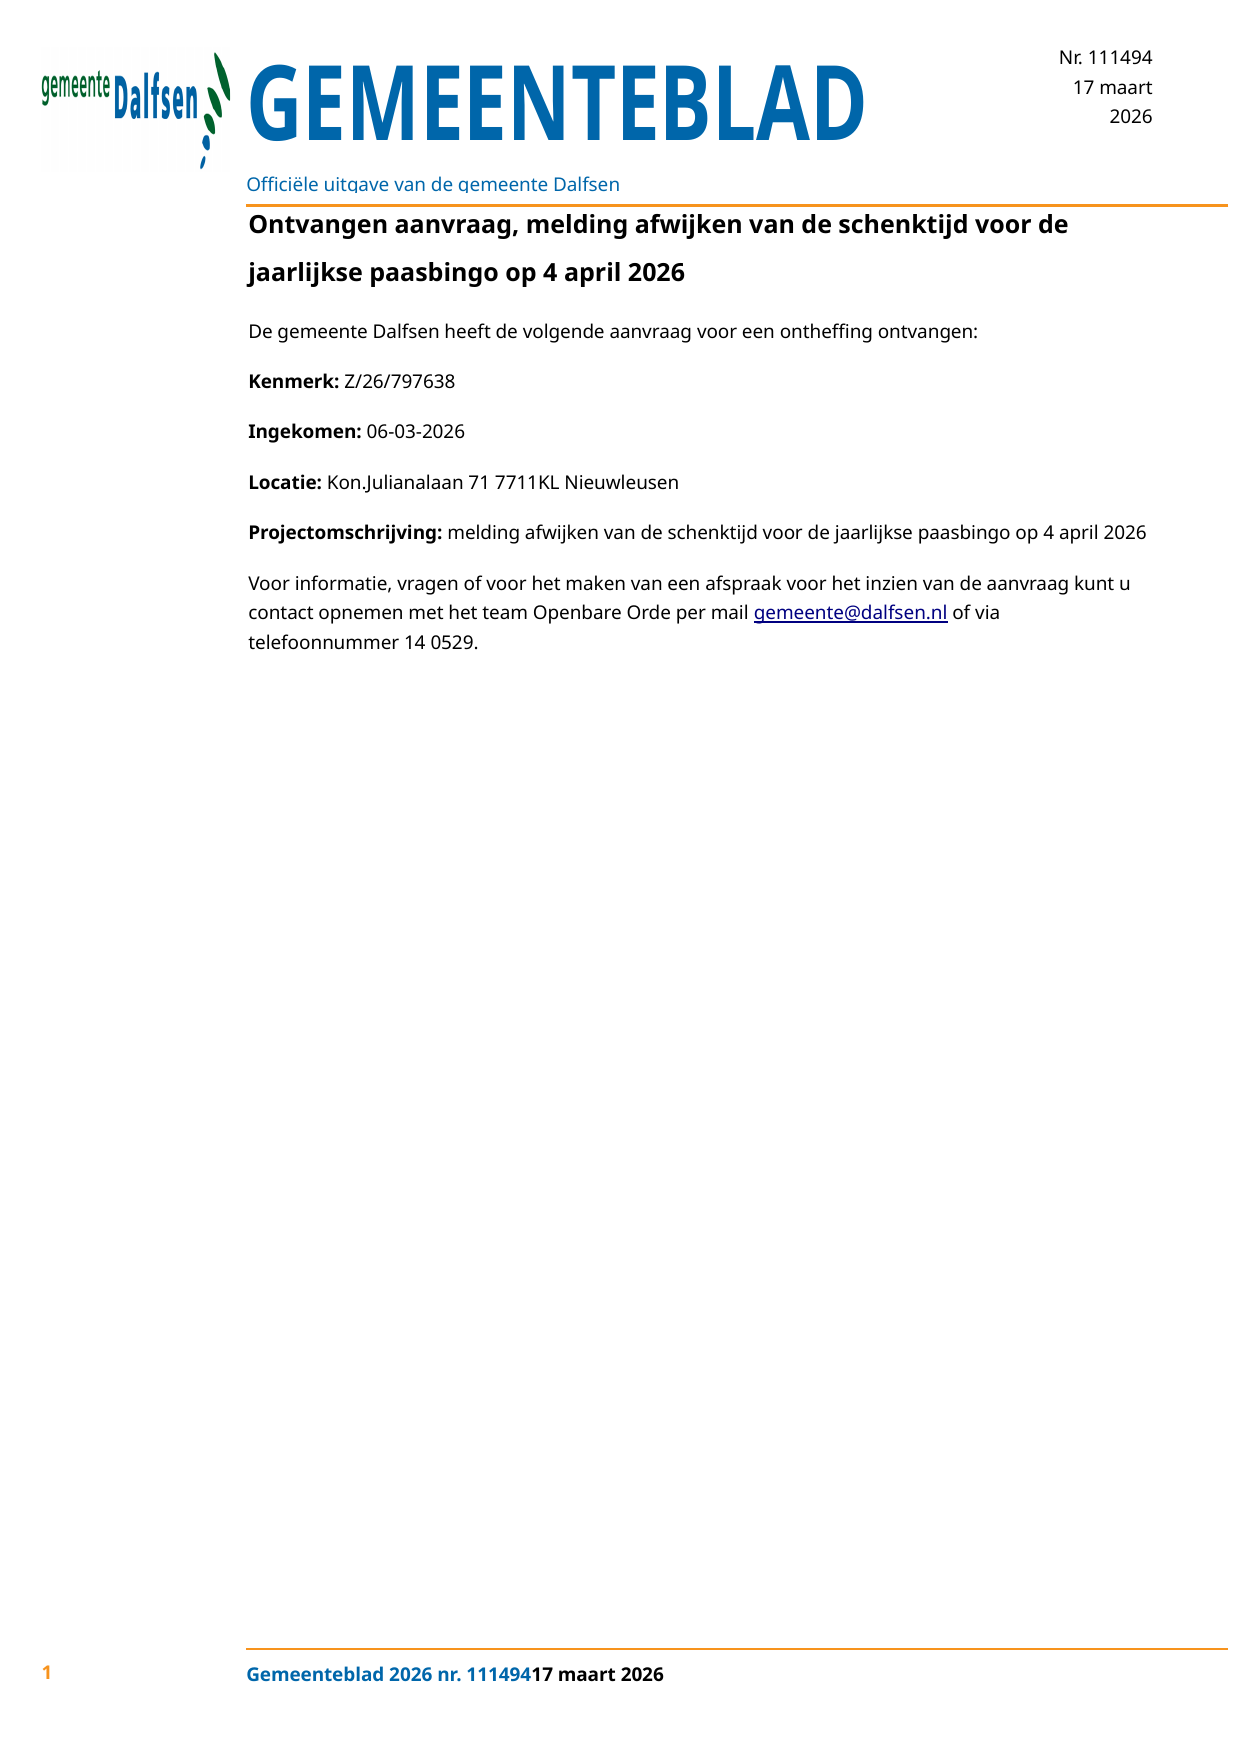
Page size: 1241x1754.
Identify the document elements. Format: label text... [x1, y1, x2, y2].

text Kenmerk: Z/26/797638 [248, 368, 1152, 394]
text Locatie: Kon.Julianalaan 71 7711KL Nieuwleusen [248, 469, 1152, 495]
text Ingekomen: 06-03-2026 [248, 419, 1152, 444]
text Ontvangen aanvraag, melding afwijken van de schenktijd voor de jaarlijkse paasbingo op 4 april 2026 [248, 207, 1152, 288]
text Voor informatie, vragen of voor het maken van een afspraak voor het inzien van de aanvraag kunt u contact opnemen met het team Openbare Orde per mail gemeente@dalfsen.nl of via telefoonnummer 14 0529. [248, 570, 1152, 655]
text De gemeente Dalfsen heeft de volgende aanvraag voor een ontheffing ontvangen: [248, 318, 1152, 344]
text Projectomschrijving: melding afwijken van de schenktijd voor de jaarlijkse paasbingo op 4 april 2026 [248, 519, 1152, 545]
picture [41, 47, 231, 172]
